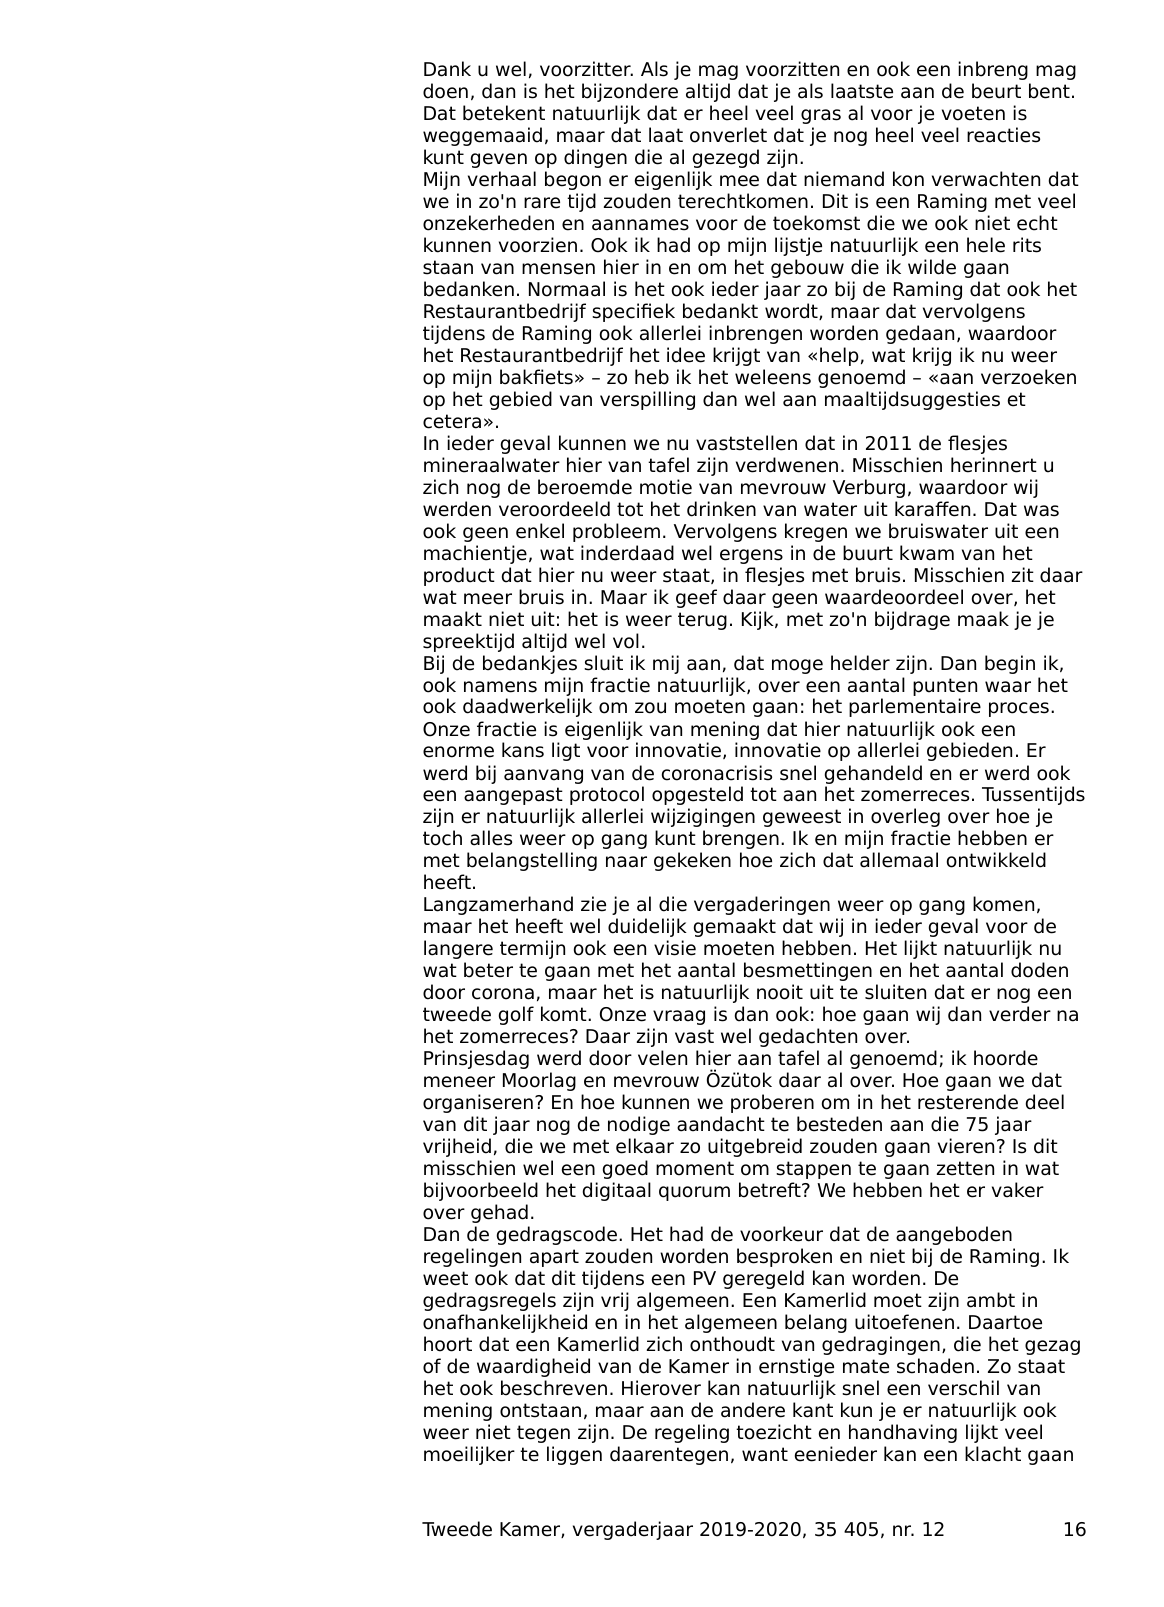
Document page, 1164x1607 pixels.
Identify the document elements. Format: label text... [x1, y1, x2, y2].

text Mijn verhaal begon er eigenlijk mee dat niemand kon verwachten dat we in zo'n rare tijd zouden terechtkomen. Dit is een Raming met veel onzekerheden en aannames voor de toekomst die we ook niet echt kunnen voorzien. Ook ik had op mijn lijstje natuurlijk een hele rits staan van mensen hier in en om het gebouw die ik wilde gaan bedanken. Normaal is het ook ieder jaar zo bij de Raming dat ook het Restaurantbedrijf specifiek bedankt wordt, maar dat vervolgens tijdens de Raming ook allerlei inbrengen worden gedaan, waardoor het Restaurantbedrijf het idee krijgt van «help, wat krijg ik nu weer op mijn bakfiets» – zo heb ik het weleens genoemd – «aan verzoeken op het gebied van verspilling dan wel aan maaltijdsuggesties et cetera». [422, 169, 1087, 433]
text Prinsjesdag werd door velen hier aan tafel al genoemd; ik hoorde meneer Moorlag en mevrouw Özütok daar al over. Hoe gaan we dat organiseren? En hoe kunnen we proberen om in het resterende deel van dit jaar nog de nodige aandacht te besteden aan die 75 jaar vrijheid, die we met elkaar zo uitgebreid zouden gaan vieren? Is dit misschien wel een goed moment om stappen te gaan zetten in wat bijvoorbeeld het digitaal quorum betreft? We hebben het er vaker over gehad. [422, 1048, 1087, 1224]
text Langzamerhand zie je al die vergaderingen weer op gang komen, maar het heeft wel duidelijk gemaakt dat wij in ieder geval voor de langere termijn ook een visie moeten hebben. Het lijkt natuurlijk nu wat beter te gaan met het aantal besmettingen en het aantal doden door corona, maar het is natuurlijk nooit uit te sluiten dat er nog een tweede golf komt. Onze vraag is dan ook: hoe gaan wij dan verder na het zomerreces? Daar zijn vast wel gedachten over. [422, 894, 1087, 1048]
text Dank u wel, voorzitter. Als je mag voorzitten en ook een inbreng mag doen, dan is het bijzondere altijd dat je als laatste aan de beurt bent. Dat betekent natuurlijk dat er heel veel gras al voor je voeten is weggemaaid, maar dat laat onverlet dat je nog heel veel reacties kunt geven op dingen die al gezegd zijn. [422, 59, 1087, 169]
text Dan de gedragscode. Het had de voorkeur dat de aangeboden regelingen apart zouden worden besproken en niet bij de Raming. Ik weet ook dat dit tijdens een PV geregeld kan worden. De gedragsregels zijn vrij algemeen. Een Kamerlid moet zijn ambt in onafhankelijkheid en in het algemeen belang uitoefenen. Daartoe hoort dat een Kamerlid zich onthoudt van gedragingen, die het gezag of de waardigheid van de Kamer in ernstige mate schaden. Zo staat het ook beschreven. Hierover kan natuurlijk snel een verschil van mening ontstaan, maar aan de andere kant kun je er natuurlijk ook weer niet tegen zijn. De regeling toezicht en handhaving lijkt veel moeilijker te liggen daarentegen, want eenieder kan een klacht gaan [422, 1224, 1087, 1466]
text Bij de bedankjes sluit ik mij aan, dat moge helder zijn. Dan begin ik, ook namens mijn fractie natuurlijk, over een aantal punten waar het ook daadwerkelijk om zou moeten gaan: het parlementaire proces. Onze fractie is eigenlijk van mening dat hier natuurlijk ook een enorme kans ligt voor innovatie, innovatie op allerlei gebieden. Er werd bij aanvang van de coronacrisis snel gehandeld en er werd ook een aangepast protocol opgesteld tot aan het zomerreces. Tussentijds zijn er natuurlijk allerlei wijzigingen geweest in overleg over hoe je toch alles weer op gang kunt brengen. Ik en mijn fractie hebben er met belangstelling naar gekeken hoe zich dat allemaal ontwikkeld heeft. [422, 652, 1087, 894]
text In ieder geval kunnen we nu vaststellen dat in 2011 de flesjes mineraalwater hier van tafel zijn verdwenen. Misschien herinnert u zich nog de beroemde motie van mevrouw Verburg, waardoor wij werden veroordeeld tot het drinken van water uit karaffen. Dat was ook geen enkel probleem. Vervolgens kregen we bruiswater uit een machientje, wat inderdaad wel ergens in de buurt kwam van het product dat hier nu weer staat, in flesjes met bruis. Misschien zit daar wat meer bruis in. Maar ik geef daar geen waardeoordeel over, het maakt niet uit: het is weer terug. Kijk, met zo'n bijdrage maak je je spreektijd altijd wel vol. [422, 433, 1087, 652]
